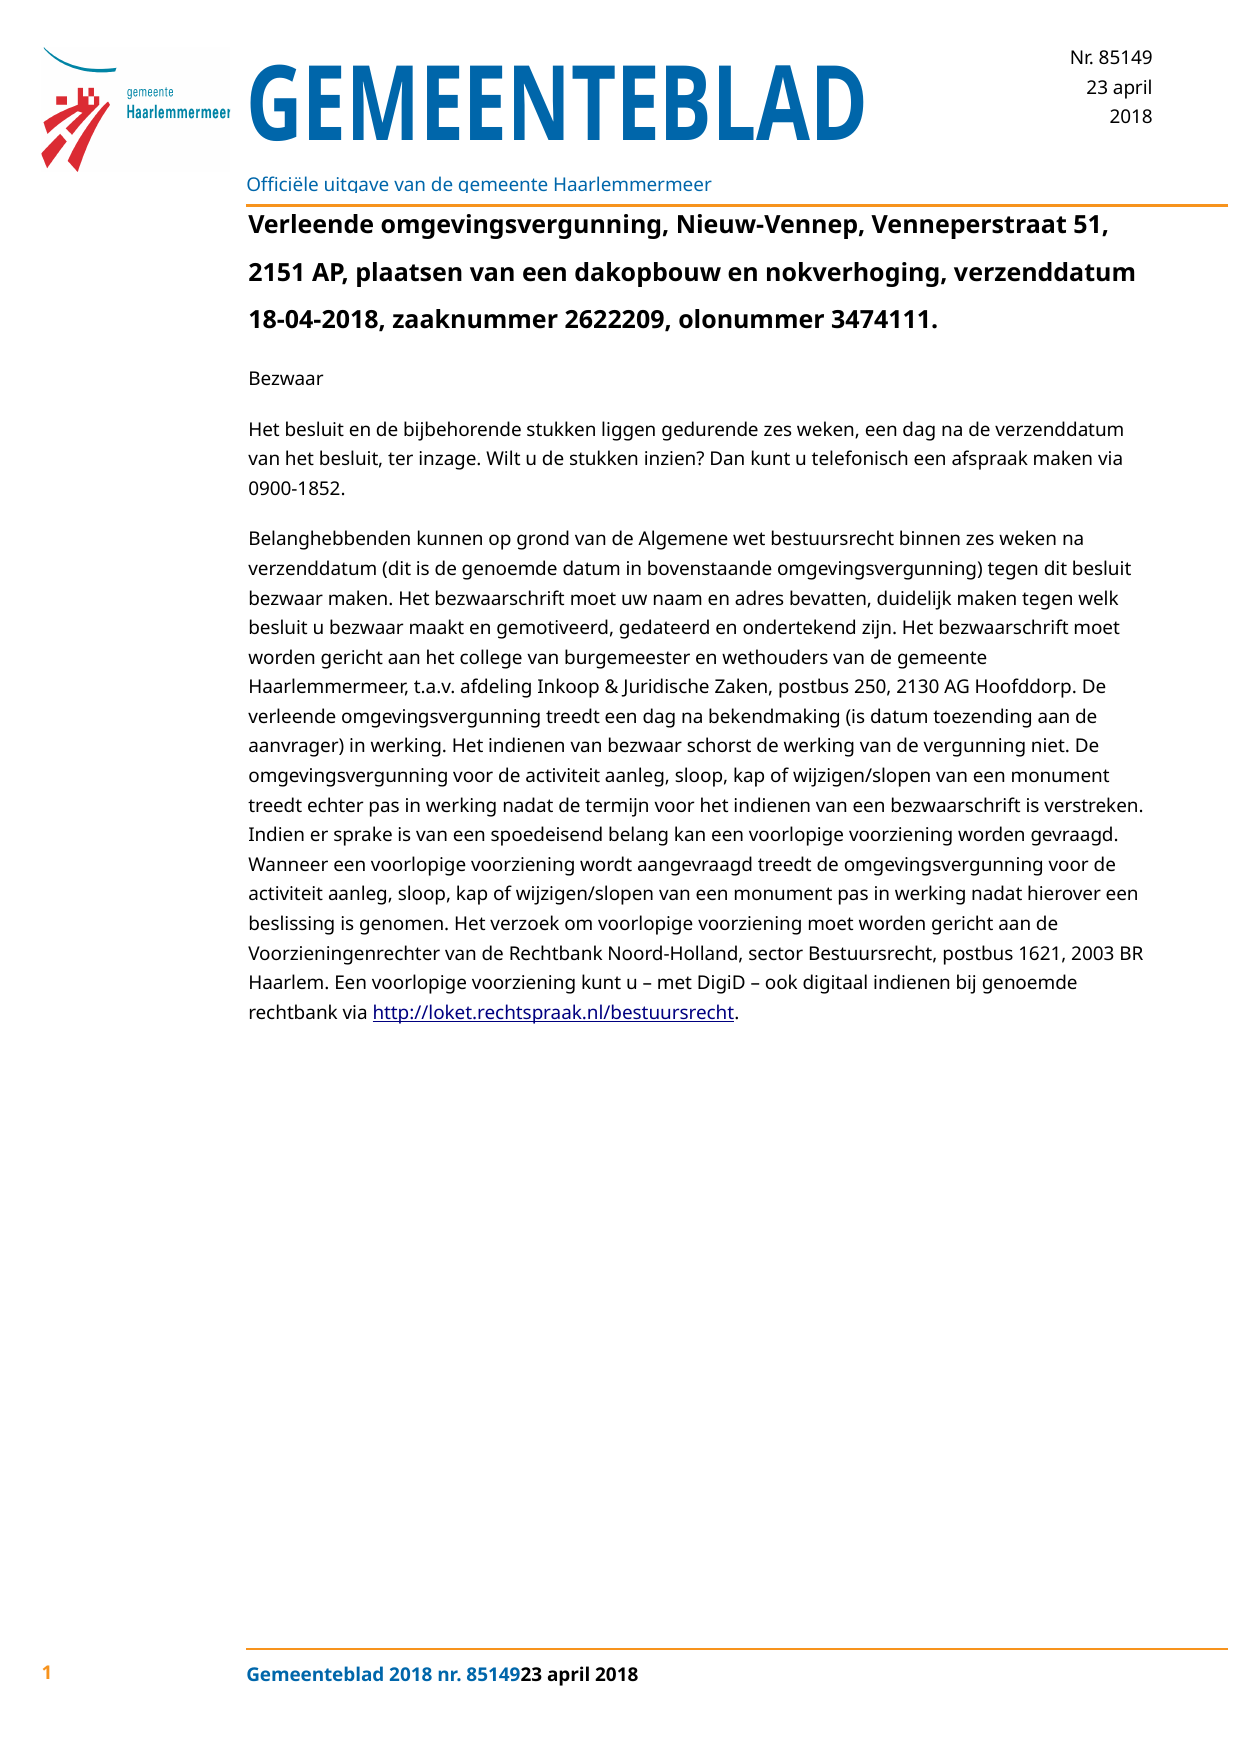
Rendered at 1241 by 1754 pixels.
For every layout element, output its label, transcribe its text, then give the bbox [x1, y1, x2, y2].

text Belanghebbenden kunnen op grond van de Algemene wet bestuursrecht binnen zes weken na verzenddatum (dit is de genoemde datum in bovenstaande omgevingsvergunning) tegen dit besluit bezwaar maken. Het bezwaarschrift moet uw naam en adres bevatten, duidelijk maken tegen welk besluit u bezwaar maakt en gemotiveerd, gedateerd en ondertekend zijn. Het bezwaarschrift moet worden gericht aan het college van burgemeester en wethouders van de gemeente Haarlemmermeer, t.a.v. afdeling Inkoop & Juridische Zaken, postbus 250, 2130 AG Hoofddorp. De verleende omgevingsvergunning treedt een dag na bekendmaking (is datum toezending aan de aanvrager) in werking. Het indienen van bezwaar schorst de werking van de vergunning niet. De omgevingsvergunning voor de activiteit aanleg, sloop, kap of wijzigen/slopen van een monument treedt echter pas in werking nadat de termijn voor het indienen van een bezwaarschrift is verstreken. Indien er sprake is van een spoedeisend belang kan een voorlopige voorziening worden gevraagd. Wanneer een voorlopige voorziening wordt aangevraagd treedt de omgevingsvergunning voor de activiteit aanleg, sloop, kap of wijzigen/slopen van een monument pas in werking nadat hierover een beslissing is genomen. Het verzoek om voorlopige voorziening moet worden gericht aan de Voorzieningenrechter van de Rechtbank Noord-Holland, sector Bestuursrecht, postbus 1621, 2003 BR Haarlem. Een voorlopige voorziening kunt u – met DigiD – ook digitaal indienen bij genoemde rechtbank via http://loket.rechtspraak.nl/bestuursrecht. [248, 526, 1152, 1024]
text Verleende omgevingsvergunning, Nieuw-Vennep, Venneperstraat 51, 2151 AP, plaatsen van een dakopbouw en nokverhoging, verzenddatum 18-04-2018, zaaknummer 2622209, olonummer 3474111. [248, 207, 1152, 336]
picture [41, 47, 231, 172]
text Bezwaar [248, 366, 1152, 391]
text Het besluit en de bijbehorende stukken liggen gedurende zes weken, een dag na de verzenddatum van het besluit, ter inzage. Wilt u de stukken inzien? Dan kunt u telefonisch een afspraak maken via 0900-1852. [248, 416, 1152, 501]
